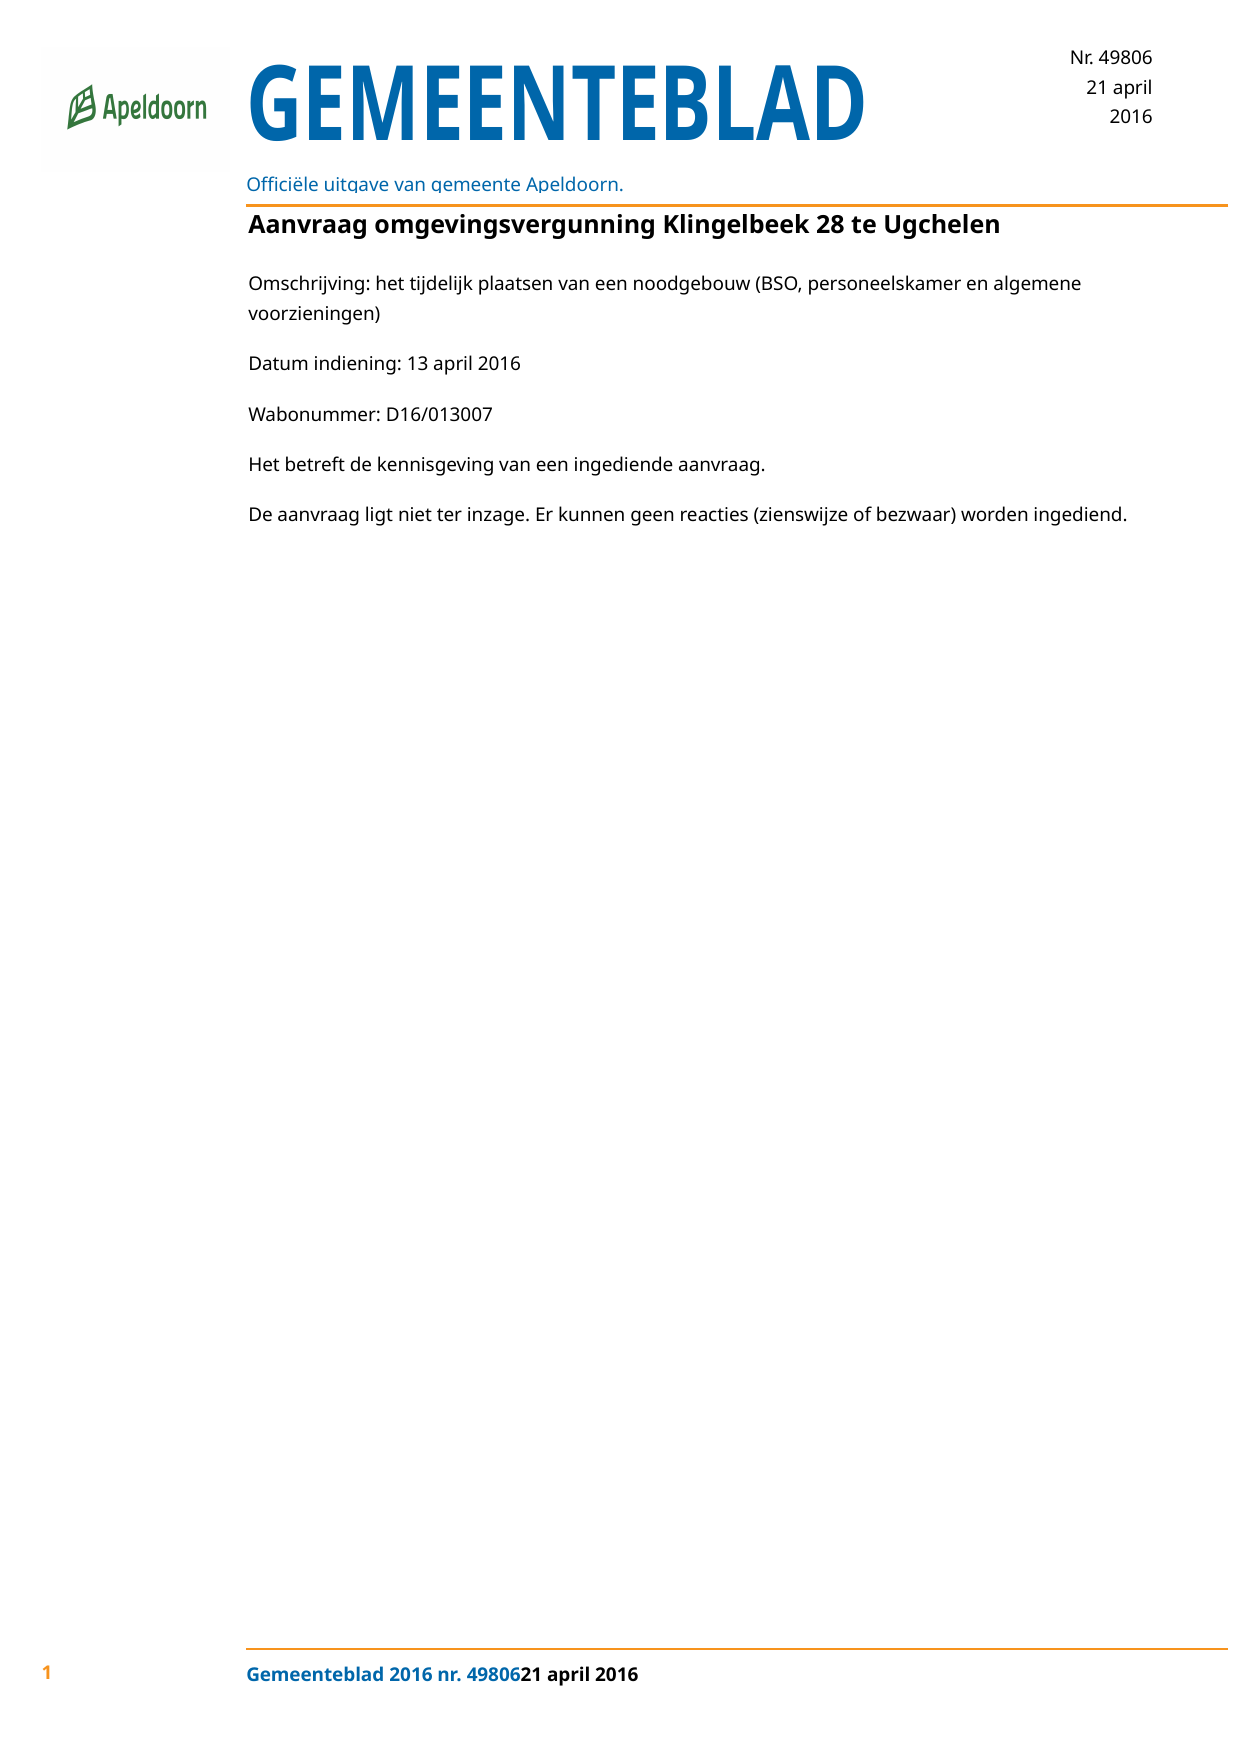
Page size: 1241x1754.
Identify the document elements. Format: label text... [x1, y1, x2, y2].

picture [41, 47, 231, 172]
text Wabonummer: D16/013007 [248, 401, 1152, 426]
text De aanvraag ligt niet ter inzage. Er kunnen geen reacties (zienswijze of bezwaar) worden ingediend. [248, 502, 1152, 527]
text Het betreft de kennisgeving van een ingediende aanvraag. [248, 451, 1152, 477]
text Aanvraag omgevingsvergunning Klingelbeek 28 te Ugchelen [248, 207, 1152, 241]
text Datum indiening: 13 april 2016 [248, 350, 1152, 376]
text Omschrijving: het tijdelijk plaatsen van een noodgebouw (BSO, personeelskamer en algemene voorzieningen) [248, 270, 1152, 326]
